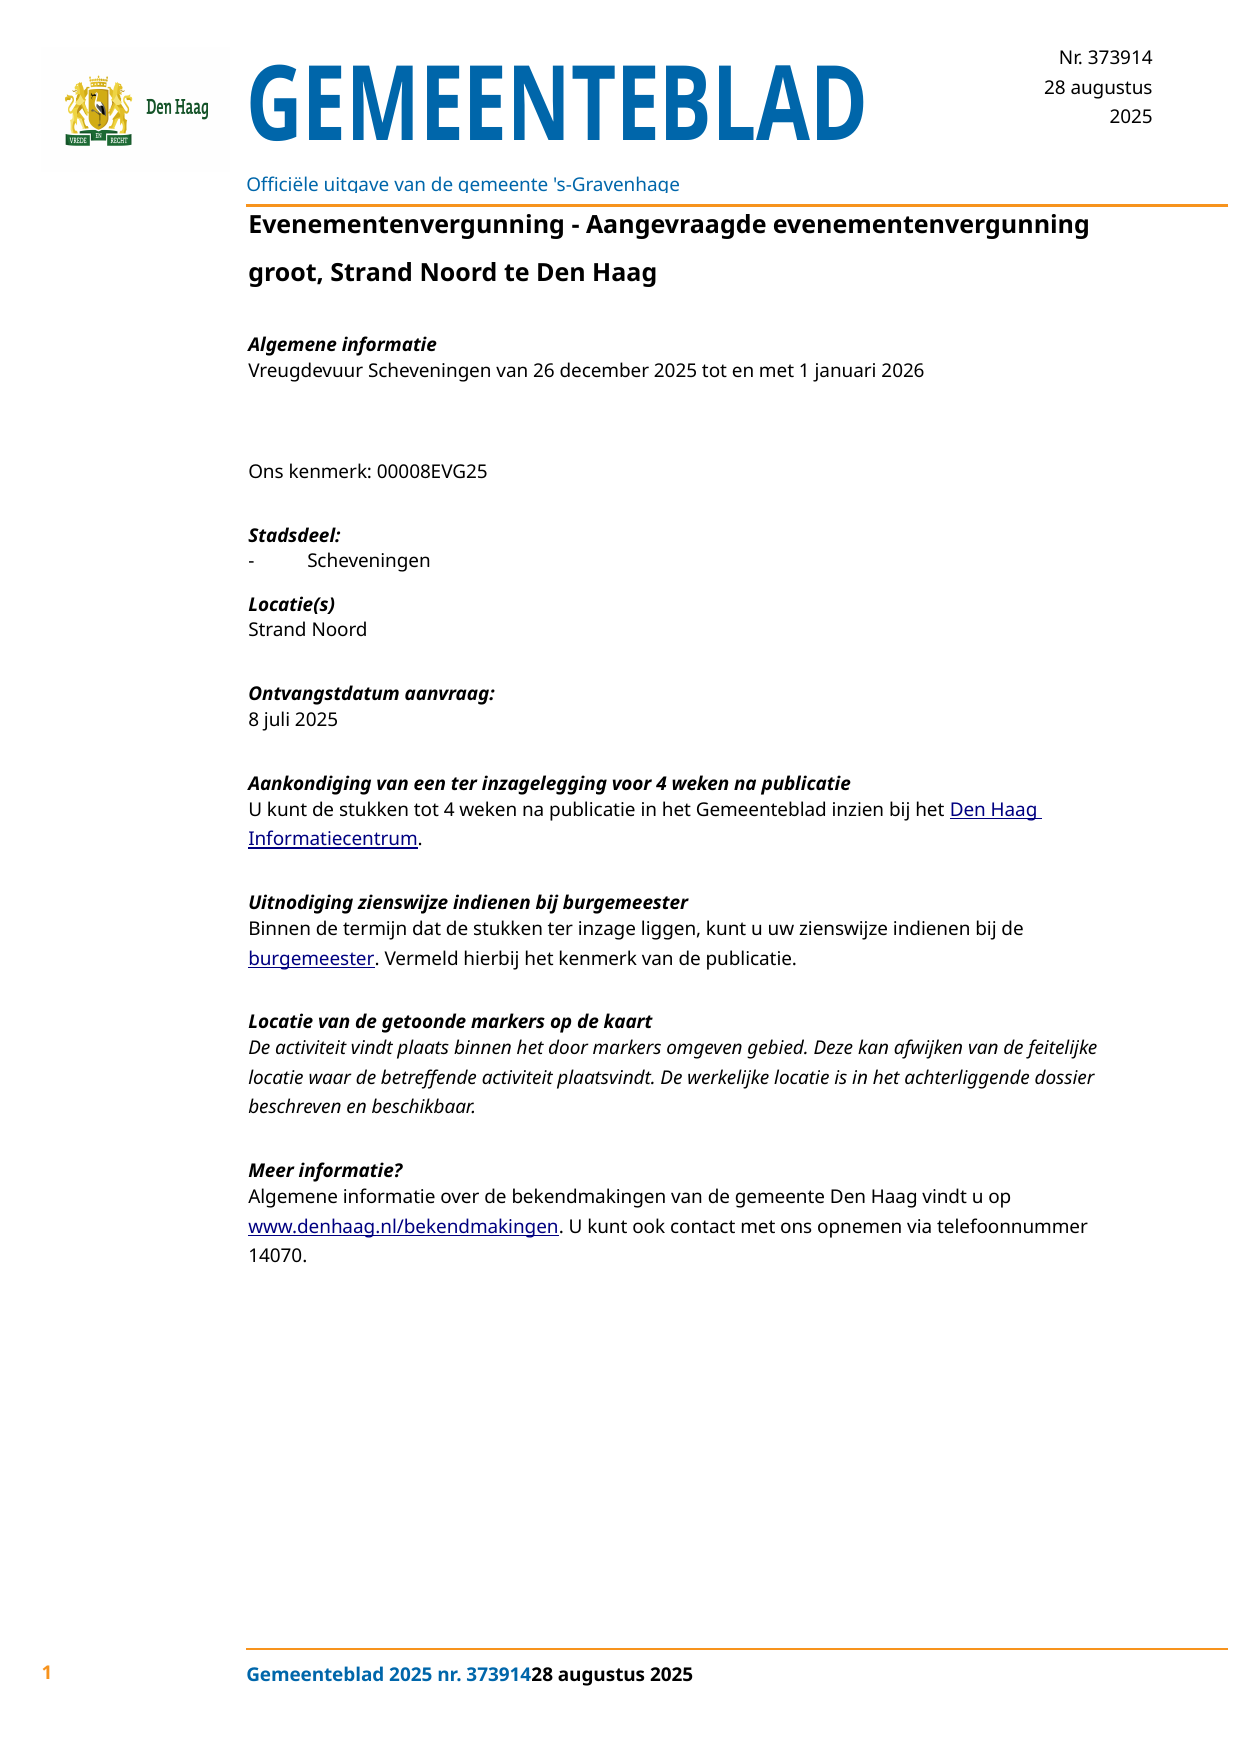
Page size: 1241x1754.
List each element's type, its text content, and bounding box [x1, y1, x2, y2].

text Strand Noord [248, 617, 1152, 642]
text Locatie van de getoonde markers op de kaart [248, 1009, 1152, 1034]
text U kunt de stukken tot 4 weken na publicatie in het Gemeenteblad inzien bij het Den Haag Informatiecentrum. [248, 796, 1152, 851]
picture [41, 47, 231, 172]
text De activiteit vindt plaats binnen het door markers omgeven gebied. Deze kan afwijken van de feitelijke locatie waar de betreffende activiteit plaatsvindt. De werkelijke locatie is in het achterliggende dossier beschreven en beschikbaar. [248, 1034, 1152, 1119]
text Locatie(s) [248, 591, 1152, 617]
text Meer informatie? [248, 1158, 1152, 1183]
text Uitnodiging zienswijze indienen bij burgemeester [248, 889, 1152, 915]
text 8 juli 2025 [248, 706, 1152, 732]
text Algemene informatie over de bekendmakingen van de gemeente Den Haag vindt u op www.denhaag.nl/bekendmakingen. U kunt ook contact met ons opnemen via telefoonnummer 14070. [248, 1183, 1152, 1268]
text Ons kenmerk: 00008EVG25 [248, 458, 1152, 484]
text Vreugdevuur Scheveningen van 26 december 2025 tot en met 1 januari 2026 [248, 357, 1152, 383]
text Algemene informatie [248, 331, 1152, 357]
text Evenementenvergunning - Aangevraagde evenementenvergunning groot, Strand Noord te Den Haag [248, 207, 1152, 288]
list Scheveningen [248, 548, 1152, 573]
text Stadsdeel: [248, 522, 1152, 548]
text Binnen de termijn dat de stukken ter inzage liggen, kunt u uw zienswijze indienen bij de burgemeester. Vermeld hierbij het kenmerk van de publicatie. [248, 915, 1152, 971]
text Ontvangstdatum aanvraag: [248, 681, 1152, 706]
text Aankondiging van een ter inzagelegging voor 4 weken na publicatie [248, 770, 1152, 796]
